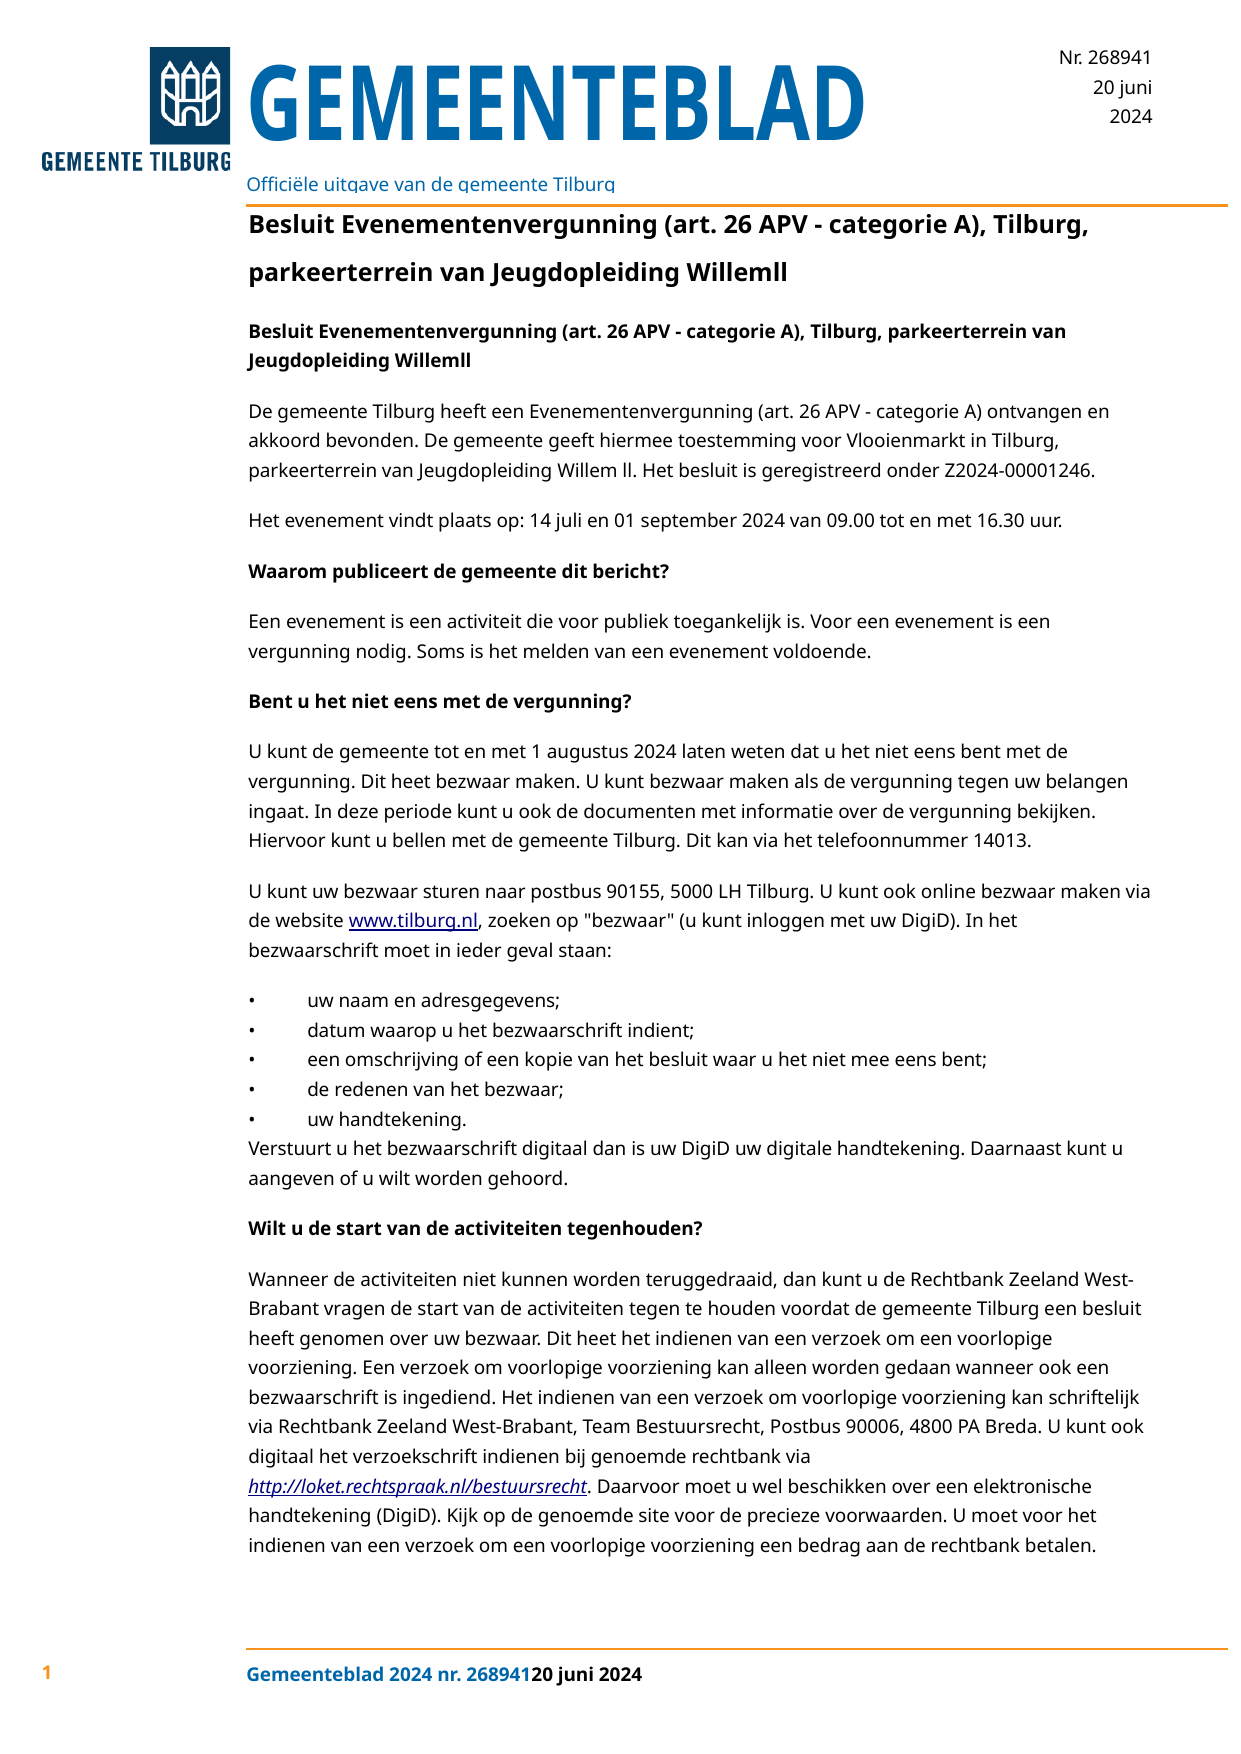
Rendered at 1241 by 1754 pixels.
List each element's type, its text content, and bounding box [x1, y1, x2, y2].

list uw handtekening. [248, 1106, 1152, 1132]
text Wilt u de start van de activiteiten tegenhouden? [248, 1215, 1152, 1241]
text Besluit Evenementenvergunning (art. 26 APV - categorie A), Tilburg, parkeerterrein van Jeugdopleiding Willemll [248, 318, 1152, 373]
text U kunt uw bezwaar sturen naar postbus 90155, 5000 LH Tilburg. U kunt ook online bezwaar maken via de website www.tilburg.nl, zoeken op "bezwaar" (u kunt inloggen met uw DigiD). In het bezwaarschrift moet in ieder geval staan: [248, 878, 1152, 963]
text Verstuurt u het bezwaarschrift digitaal dan is uw DigiD uw digitale handtekening. Daarnaast kunt u aangeven of u wilt worden gehoord. [248, 1135, 1152, 1191]
text Wanneer de activiteiten niet kunnen worden teruggedraaid, dan kunt u de Rechtbank Zeeland West-Brabant vragen de start van de activiteiten tegen te houden voordat de gemeente Tilburg een besluit heeft genomen over uw bezwaar. Dit heet het indienen van een verzoek om een voorlopige voorziening. Een verzoek om voorlopige voorziening kan alleen worden gedaan wanneer ook een bezwaarschrift is ingediend. Het indienen van een verzoek om voorlopige voorziening kan schriftelijk via Rechtbank Zeeland West-Brabant, Team Bestuursrecht, Postbus 90006, 4800 PA Breda. U kunt ook digitaal het verzoekschrift indienen bij genoemde rechtbank via http://loket.rechtspraak.nl/bestuursrecht. Daarvoor moet u wel beschikken over een elektronische handtekening (DigiD). Kijk op de genoemde site voor de precieze voorwaarden. U moet voor het indienen van een verzoek om een voorlopige voorziening een bedrag aan de rechtbank betalen. [248, 1266, 1152, 1558]
picture [41, 47, 231, 172]
text U kunt de gemeente tot en met 1 augustus 2024 laten weten dat u het niet eens bent met de vergunning. Dit heet bezwaar maken. U kunt bezwaar maken als de vergunning tegen uw belangen ingaat. In deze periode kunt u ook de documenten met informatie over de vergunning bekijken. Hiervoor kunt u bellen met de gemeente Tilburg. Dit kan via het telefoonnummer 14013. [248, 739, 1152, 853]
text Waarom publiceert de gemeente dit bericht? [248, 558, 1152, 584]
list datum waarop u het bezwaarschrift indient; [248, 1017, 1152, 1043]
list de redenen van het bezwaar; [248, 1076, 1152, 1102]
text Een evenement is een activiteit die voor publiek toegankelijk is. Voor een evenement is een vergunning nodig. Soms is het melden van een evenement voldoende. [248, 608, 1152, 664]
list uw naam en adresgegevens; [248, 987, 1152, 1013]
text Bent u het niet eens met de vergunning? [248, 688, 1152, 714]
list een omschrijving of een kopie van het besluit waar u het niet mee eens bent; [248, 1047, 1152, 1072]
text Het evenement vindt plaats op: 14 juli en 01 september 2024 van 09.00 tot en met 16.30 uur. [248, 507, 1152, 533]
text Besluit Evenementenvergunning (art. 26 APV - categorie A), Tilburg, parkeerterrein van Jeugdopleiding Willemll [248, 207, 1152, 288]
text De gemeente Tilburg heeft een Evenementenvergunning (art. 26 APV - categorie A) ontvangen en akkoord bevonden. De gemeente geeft hiermee toestemming voor Vlooienmarkt in Tilburg, parkeerterrein van Jeugdopleiding Willem ll. Het besluit is geregistreerd onder Z2024-00001246. [248, 398, 1152, 483]
